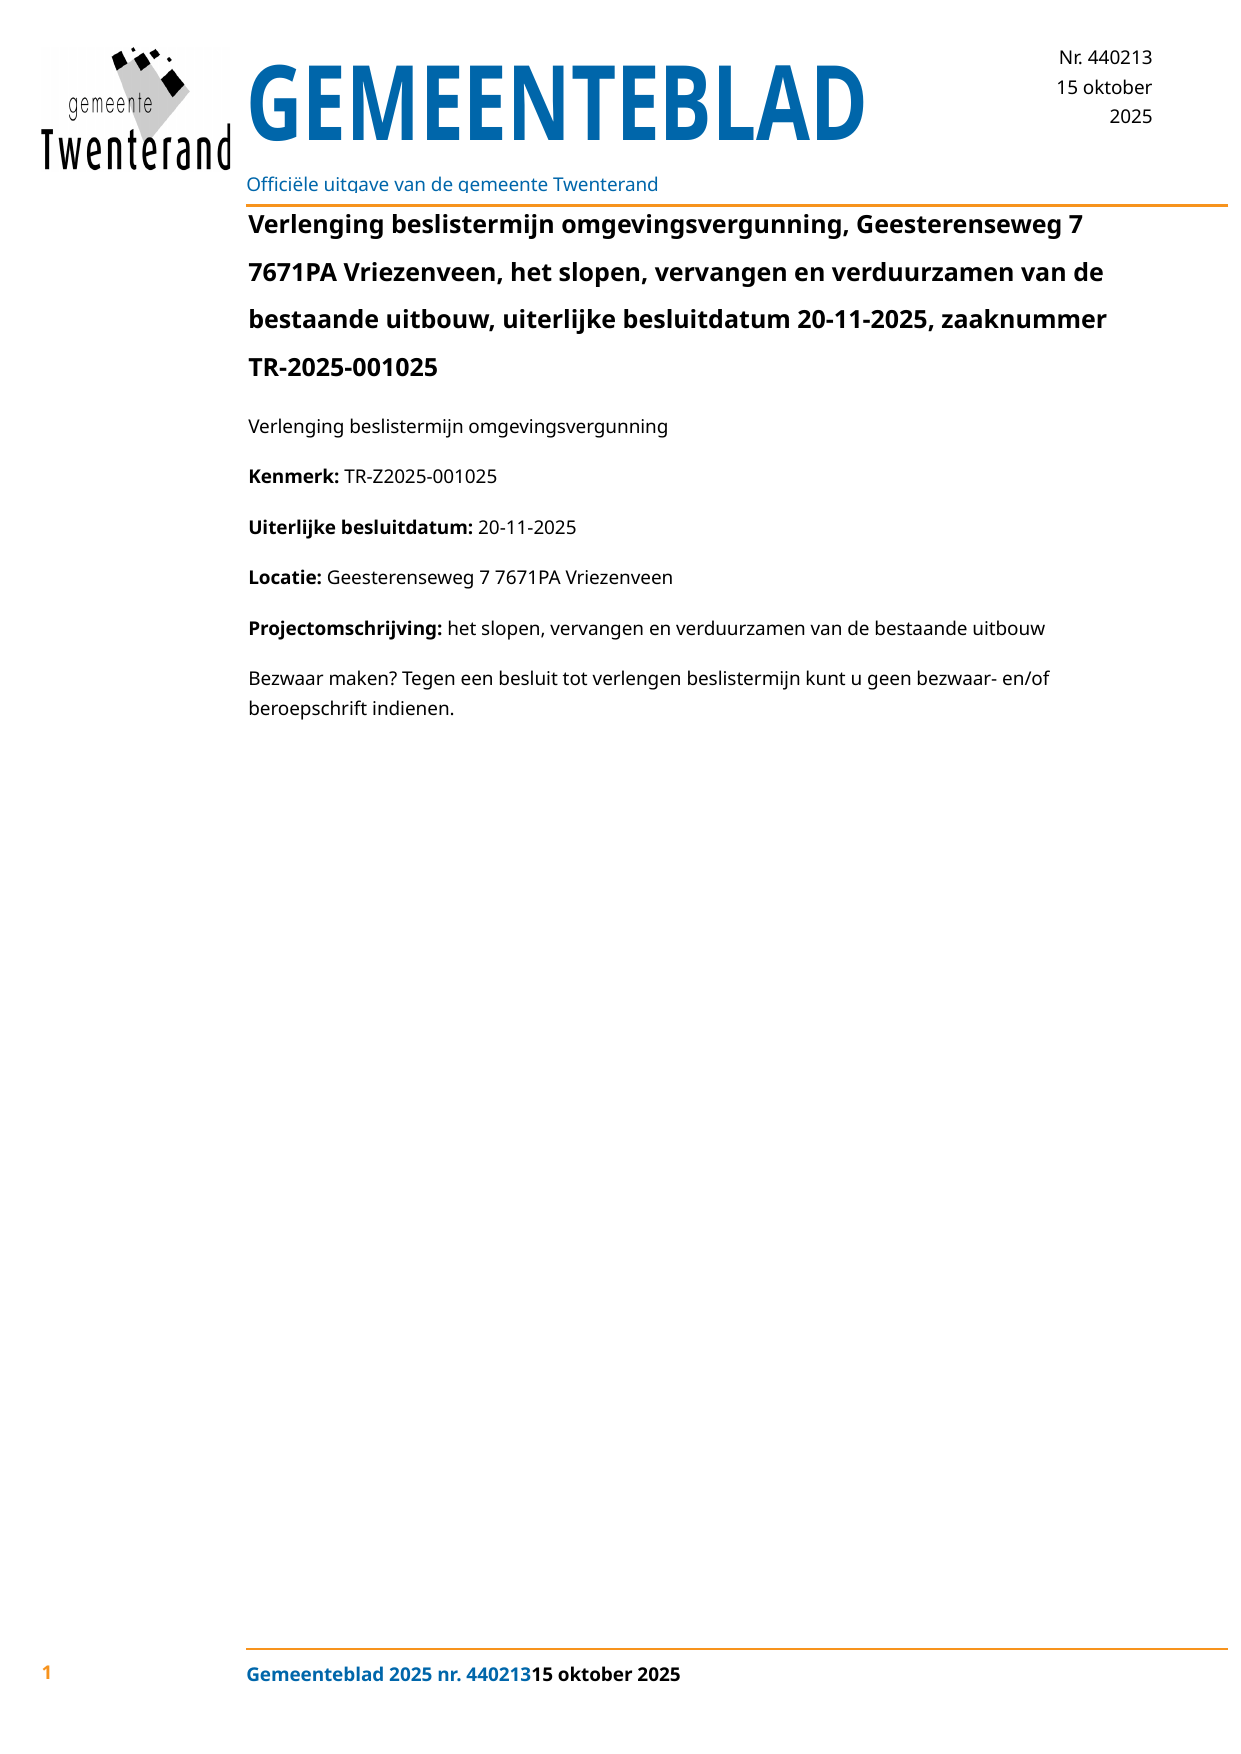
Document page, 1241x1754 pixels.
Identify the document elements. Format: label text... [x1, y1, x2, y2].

text Uiterlijke besluitdatum: 20-11-2025 [248, 514, 1152, 540]
text Verlenging beslistermijn omgevingsvergunning [248, 413, 1152, 439]
text Projectomschrijving: het slopen, vervangen en verduurzamen van de bestaande uitbouw [248, 615, 1152, 641]
text Bezwaar maken? Tegen een besluit tot verlengen beslistermijn kunt u geen bezwaar- en/of beroepschrift indienen. [248, 665, 1152, 721]
text Verlenging beslistermijn omgevingsvergunning, Geesterenseweg 7 7671PA Vriezenveen, het slopen, vervangen en verduurzamen van de bestaande uitbouw, uiterlijke besluitdatum 20-11-2025, zaaknummer TR-2025-001025 [248, 207, 1152, 384]
text Locatie: Geesterenseweg 7 7671PA Vriezenveen [248, 564, 1152, 590]
picture [41, 47, 231, 172]
text Kenmerk: TR-Z2025-001025 [248, 463, 1152, 489]
